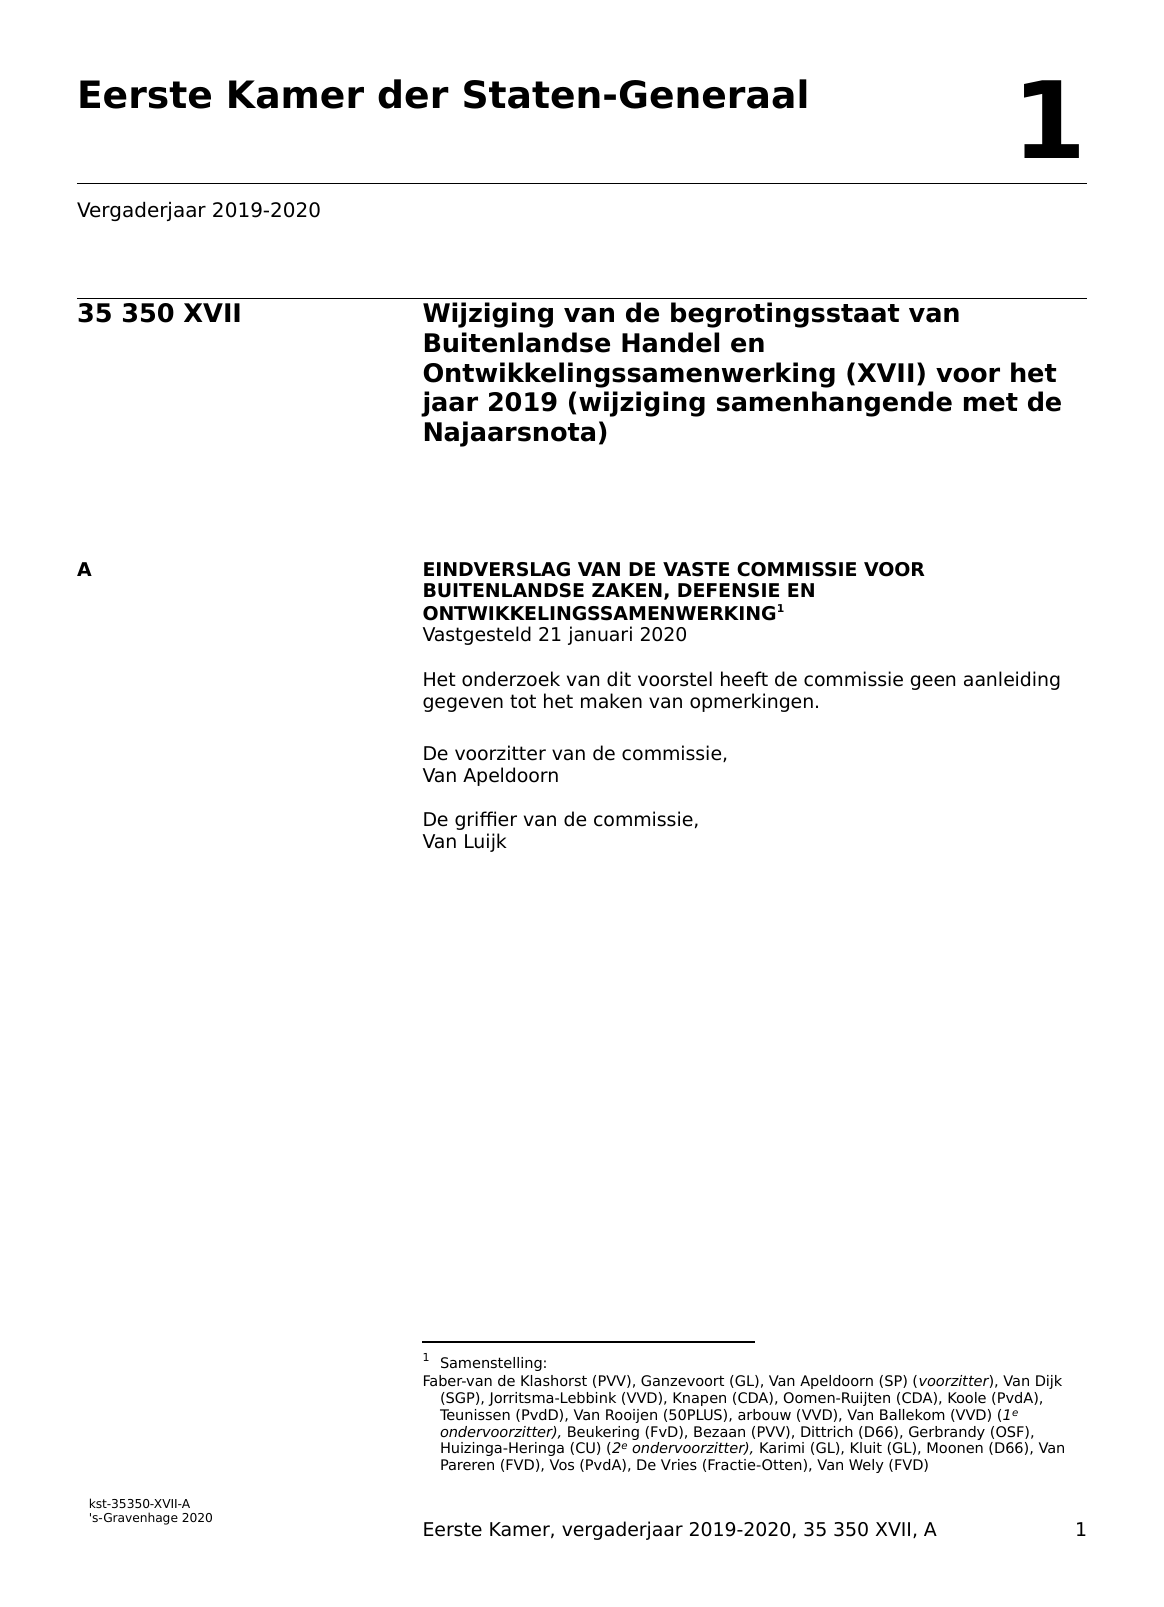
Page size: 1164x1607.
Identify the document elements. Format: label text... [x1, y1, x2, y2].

text 's-Gravenhage 2020 [88, 1511, 323, 1525]
text Het onderzoek van dit voorstel heeft de commissie geen aanleiding gegeven tot het maken van opmerkingen. [422, 668, 1087, 712]
text kst-35350-XVII-A [88, 1497, 323, 1511]
text De griffier van de commissie, Van Luijk [422, 809, 1087, 853]
text De voorzitter van de commissie, Van Apeldoorn [422, 742, 1087, 786]
subtitle A EINDVERSLAG VAN DE VASTE COMMISSIE VOOR BUITENLANDSE ZAKEN, DEFENSIE EN ONTWIKKELINGSSAMENWERKING [77, 558, 1087, 624]
text Samenstelling: [422, 1351, 1087, 1373]
subtitle 35 350 XVII Wijziging van de begrotingsstaat van Buitenlandse Handel en Ontwikkelingssamenwerking (XVII) voor het jaar 2019 (wijziging samenhangende met de Najaarsnota) [77, 299, 1087, 447]
text Vastgesteld 21 januari 2020 [422, 624, 1087, 646]
table_header 1 [886, 59, 1087, 183]
text Faber-van de Klashorst (PVV), Ganzevoort (GL), Van Apeldoorn (SP) (voorzitter), Van Dijk (SGP), Jorritsma-Lebbink (VVD), Knapen (CDA), Oomen-Ruijten (CDA), Koole (PvdA), Teunissen (PvdD), Van Rooijen (50PLUS), arbouw (VVD), Van Ballekom (VVD) (1e ondervoorzitter), Beukering (FvD), Bezaan (PVV), Dittrich (D66), Gerbrandy (OSF), Huizinga-Heringa (CU) (2e ondervoorzitter), Karimi (GL), Kluit (GL), Moonen (D66), Van Pareren (FVD), Vos (PvdA), De Vries (Fractie-Otten), Van Wely (FVD) [422, 1373, 1087, 1474]
table_cell Vergaderjaar 2019-2020 [77, 184, 1087, 298]
table_header Eerste Kamer der Staten-Generaal [77, 59, 886, 183]
